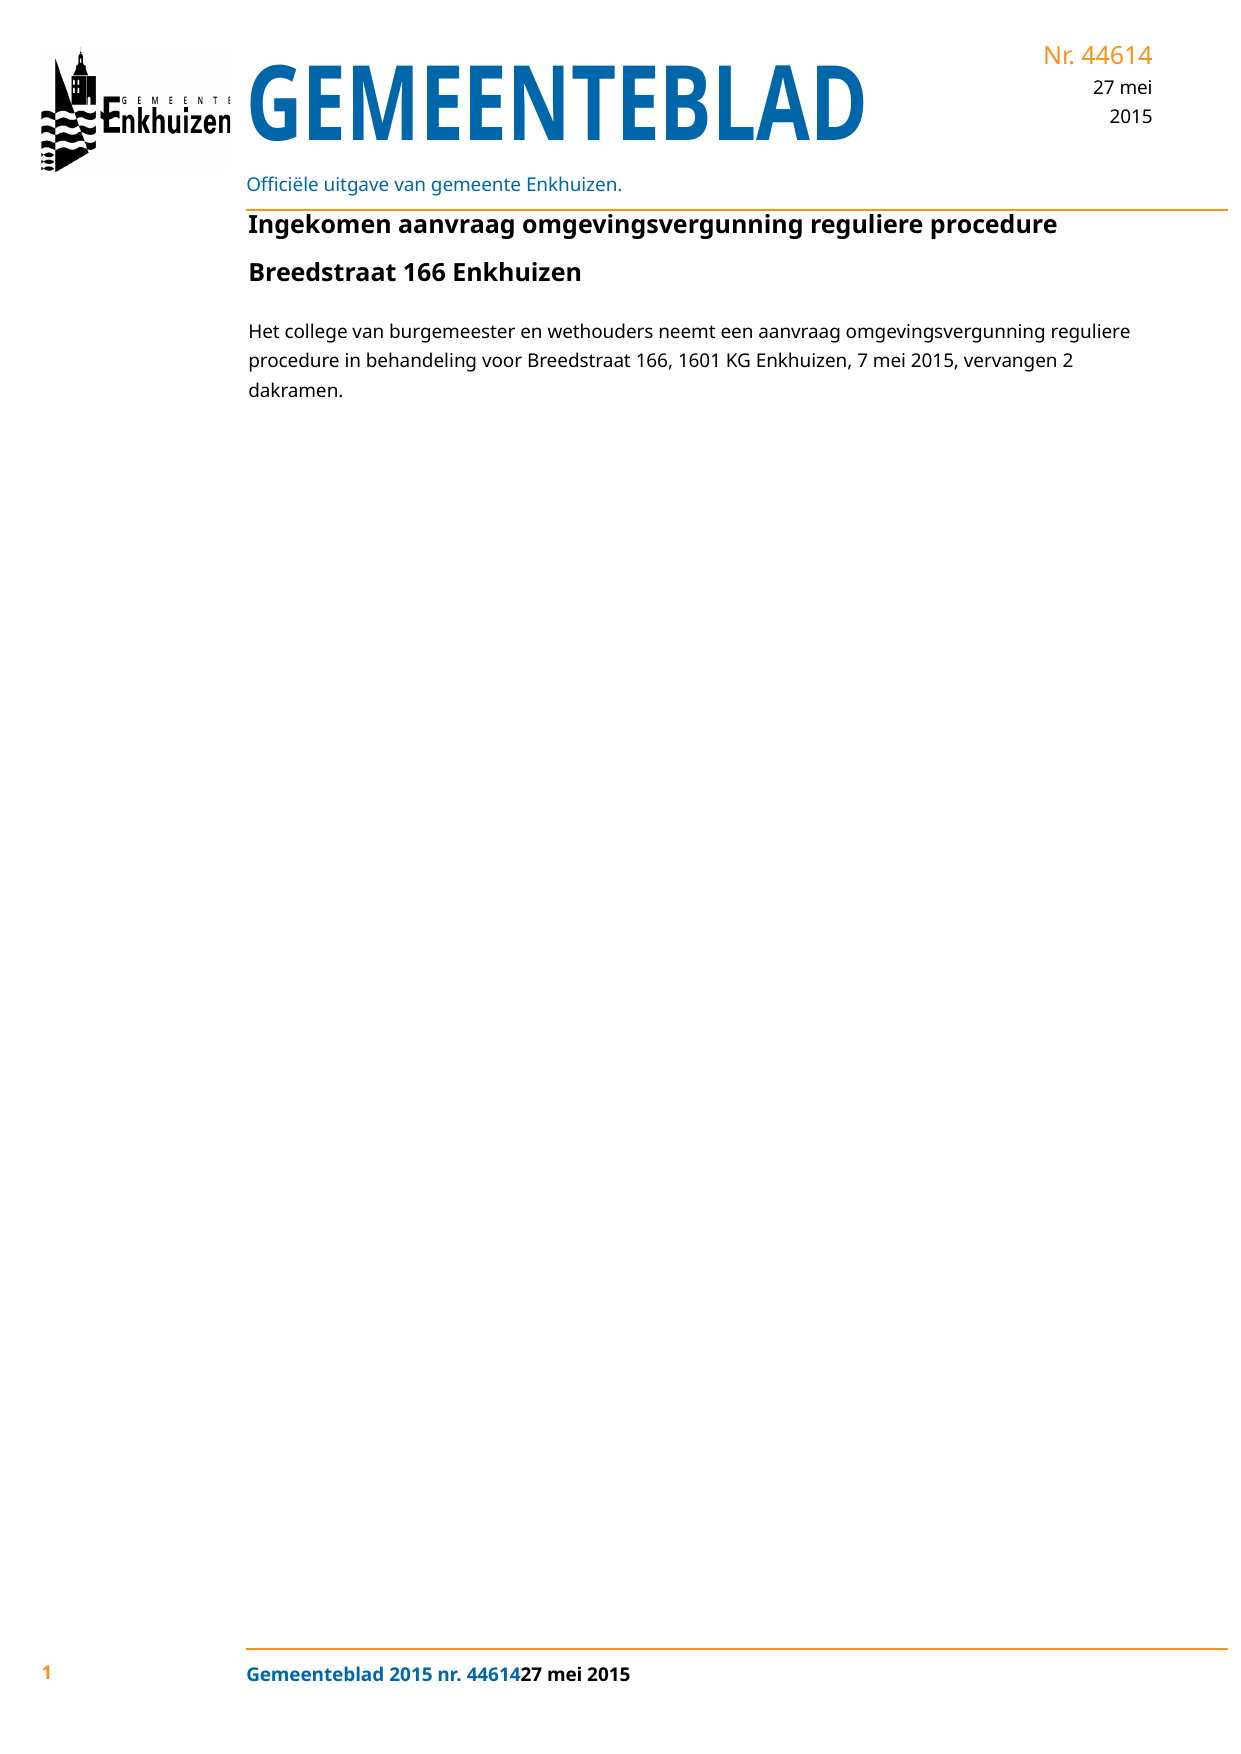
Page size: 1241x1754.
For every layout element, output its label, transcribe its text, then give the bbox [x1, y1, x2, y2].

picture [41, 47, 231, 172]
text Ingekomen aanvraag omgevingsvergunning reguliere procedure Breedstraat 166 Enkhuizen [248, 211, 1152, 288]
text Het college van burgemeester en wethouders neemt een aanvraag omgevingsvergunning reguliere procedure in behandeling voor Breedstraat 166, 1601 KG Enkhuizen, 7 mei 2015, vervangen 2 dakramen. [248, 318, 1152, 403]
